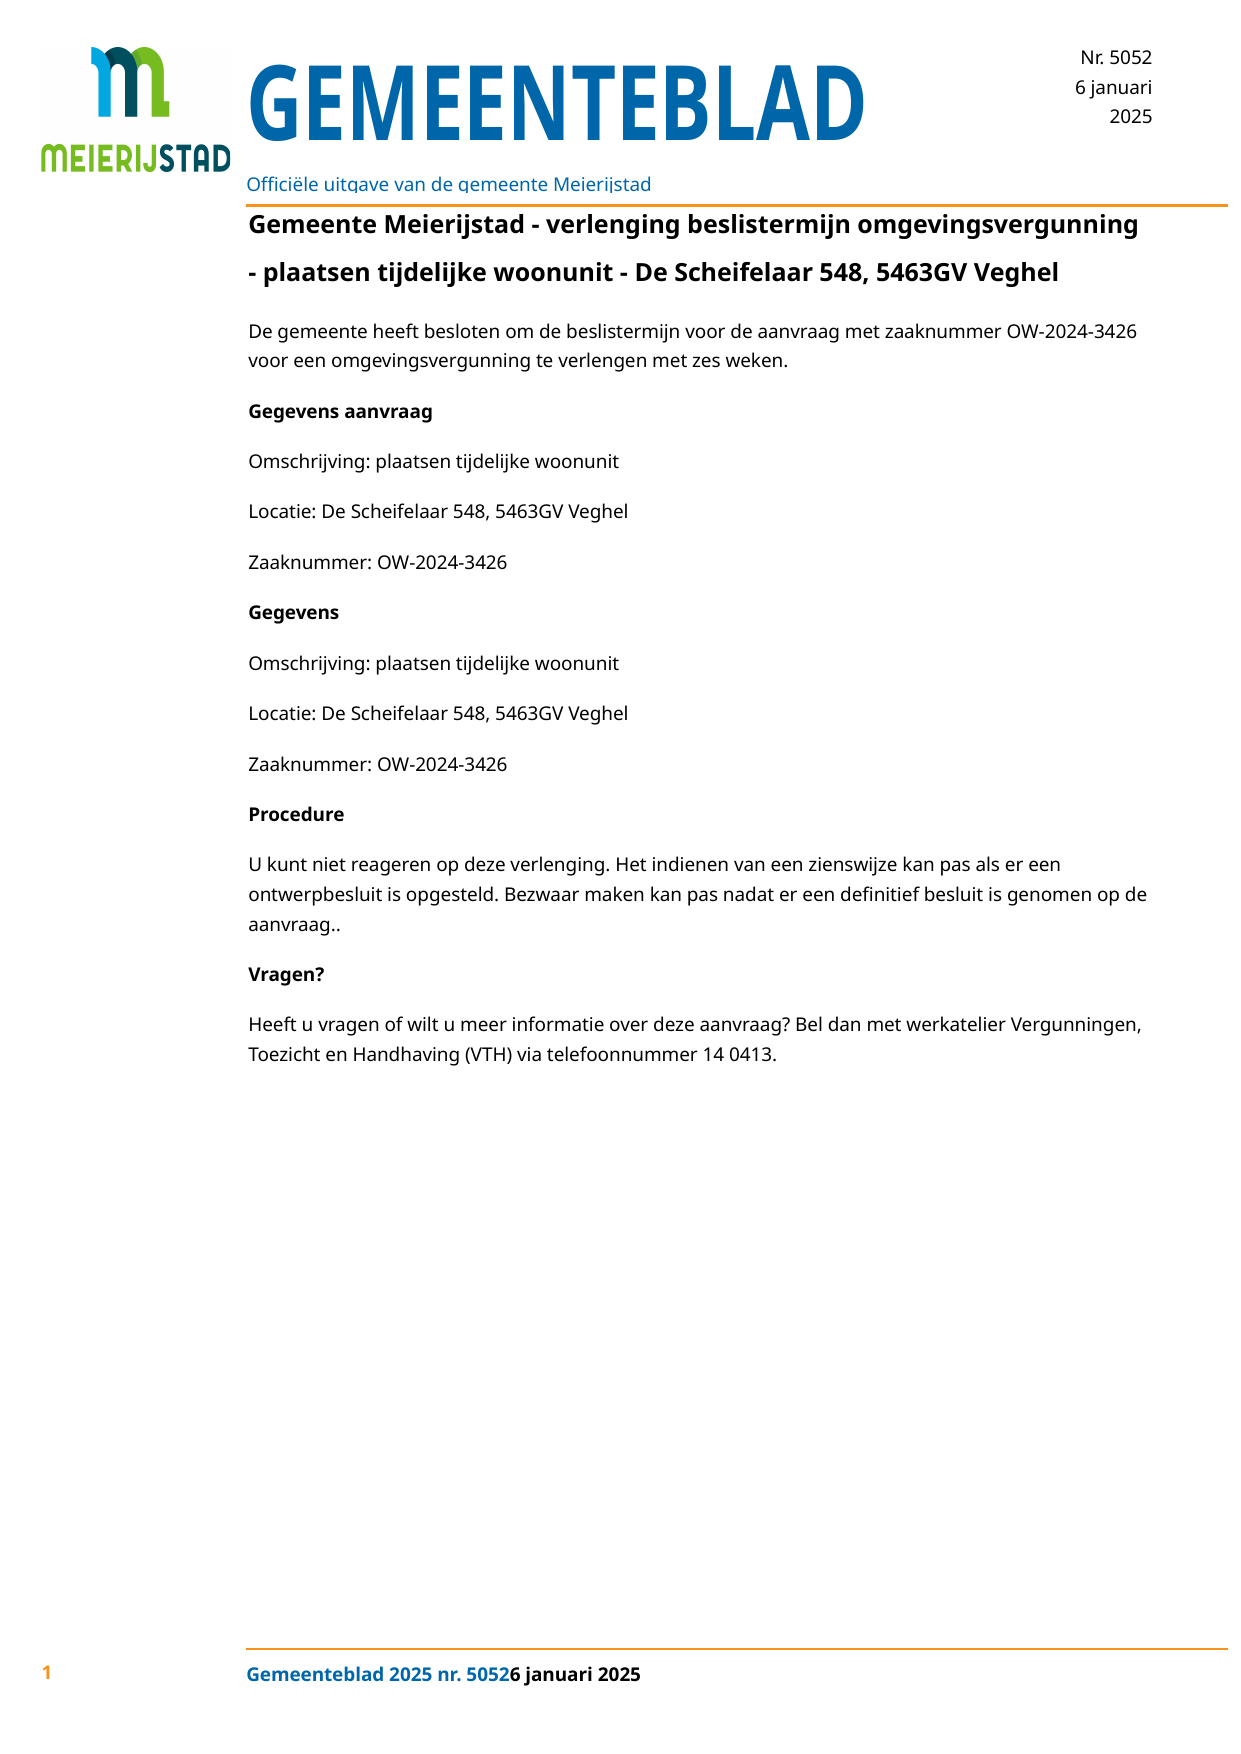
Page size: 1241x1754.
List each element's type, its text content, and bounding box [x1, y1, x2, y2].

text Zaaknummer: OW-2024-3426 [248, 751, 1152, 777]
text Locatie: De Scheifelaar 548, 5463GV Veghel [248, 499, 1152, 524]
text Omschrijving: plaatsen tijdelijke woonunit [248, 448, 1152, 474]
text Locatie: De Scheifelaar 548, 5463GV Veghel [248, 700, 1152, 726]
text De gemeente heeft besloten om de beslistermijn voor de aanvraag met zaaknummer OW-2024-3426 voor een omgevingsvergunning te verlengen met zes weken. [248, 318, 1152, 373]
text Gegevens aanvraag [248, 398, 1152, 424]
text U kunt niet reageren op deze verlenging. Het indienen van een zienswijze kan pas als er een ontwerpbesluit is opgesteld. Bezwaar maken kan pas nadat er een definitief besluit is genomen op de aanvraag.. [248, 852, 1152, 937]
text Heeft u vragen of wilt u meer informatie over deze aanvraag? Bel dan met werkatelier Vergunningen, Toezicht en Handhaving (VTH) via telefoonnummer 14 0413. [248, 1012, 1152, 1067]
text Zaaknummer: OW-2024-3426 [248, 549, 1152, 575]
text Gemeente Meierijstad - verlenging beslistermijn omgevingsvergunning - plaatsen tijdelijke woonunit - De Scheifelaar 548, 5463GV Veghel [248, 207, 1152, 288]
picture [41, 47, 231, 172]
text Procedure [248, 801, 1152, 827]
text Gegevens [248, 599, 1152, 625]
text Vragen? [248, 961, 1152, 987]
text Omschrijving: plaatsen tijdelijke woonunit [248, 650, 1152, 676]
